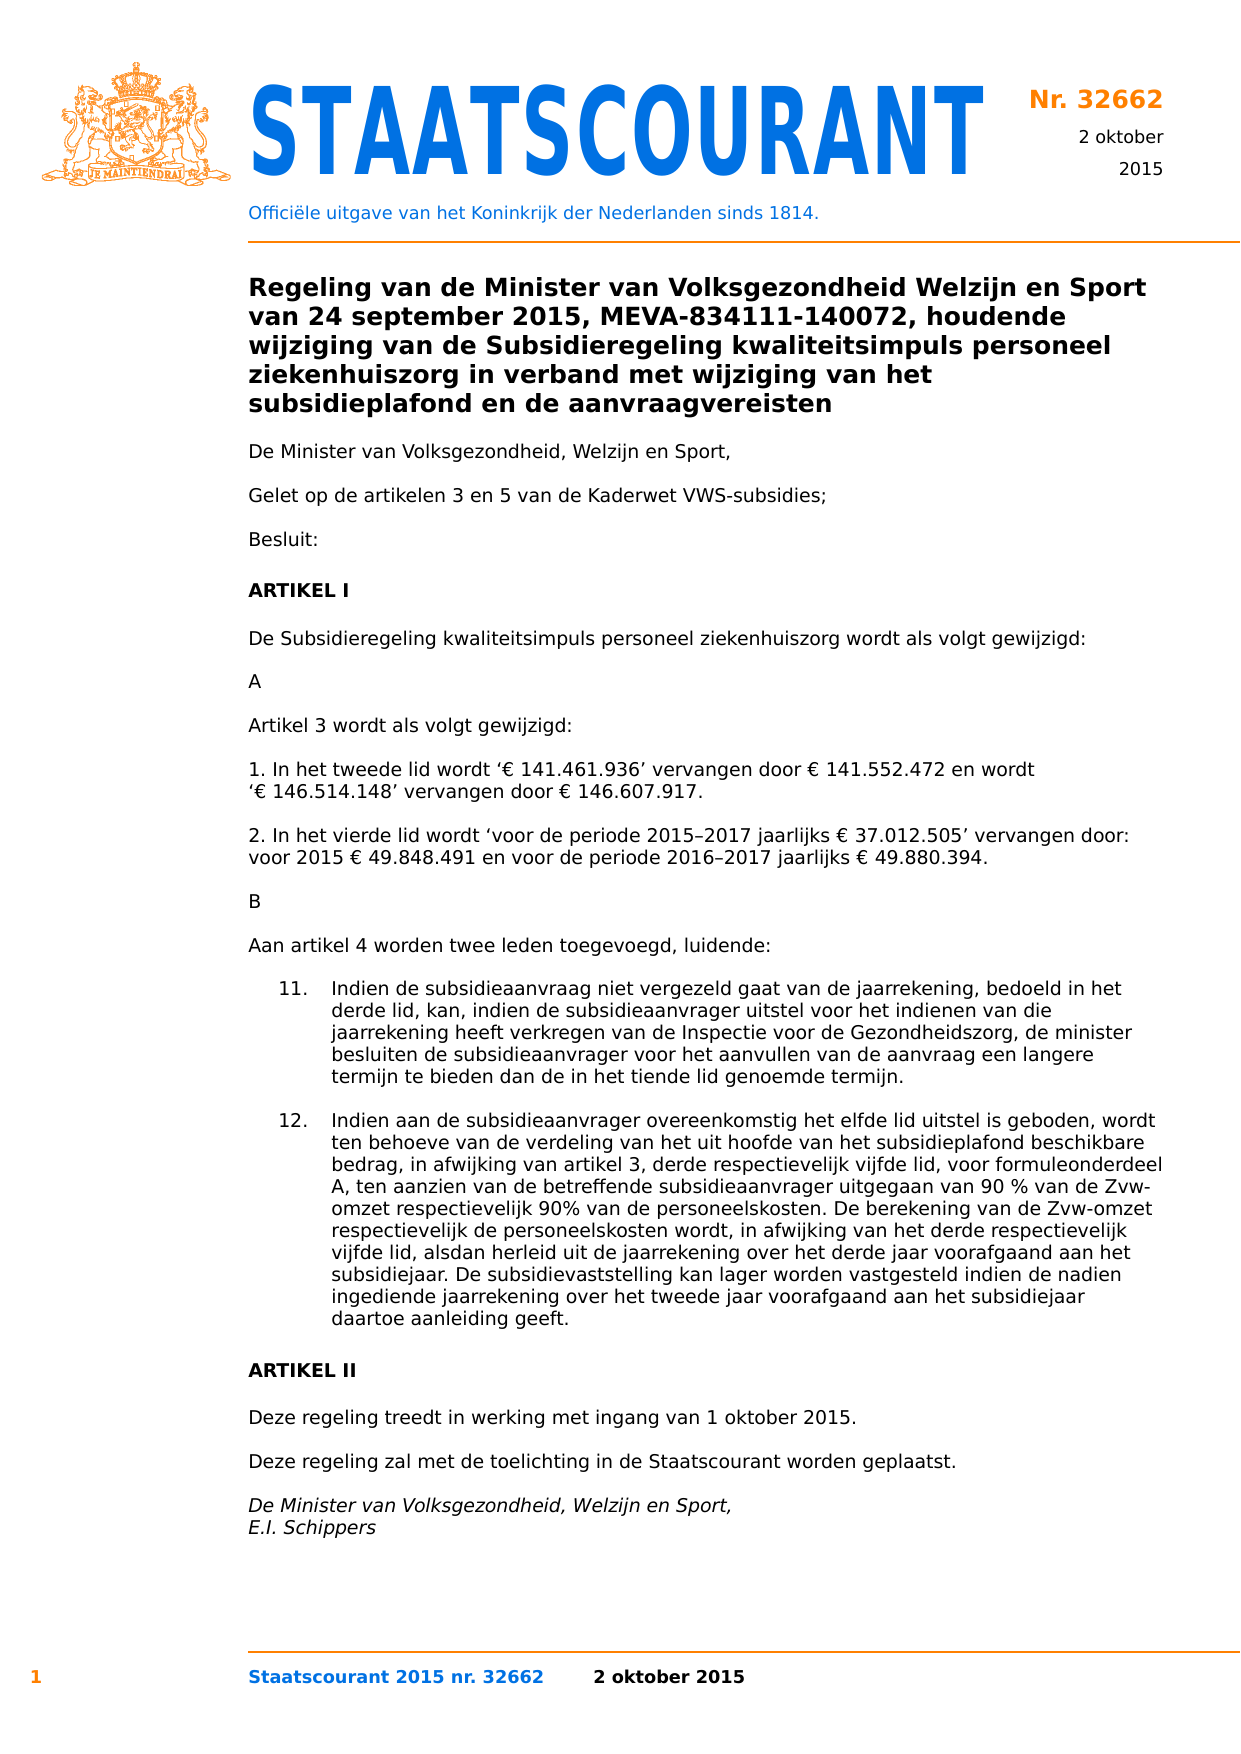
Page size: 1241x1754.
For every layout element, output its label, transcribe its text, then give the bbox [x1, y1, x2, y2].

table_header [25, 62, 248, 241]
text 12. Indien aan de subsidieaanvrager overeenkomstig het elfde lid uitstel is geboden, wordt ten behoeve van de verdeling van het uit hoofde van het subsidieplafond beschikbare bedrag, in afwijking van artikel 3, derde respectievelijk vijfde lid, voor formuleonderdeel A, ten aanzien van de betreffende subsidieaanvrager uitgegaan van 90 % van de Zvw-omzet respectievelijk 90% van de personeelskosten. De berekening van de Zvw-omzet respectievelijk de personeelskosten wordt, in afwijking van het derde respectievelijk vijfde lid, alsdan herleid uit de jaarrekening over het derde jaar voorafgaand aan het subsidiejaar. De subsidievaststelling kan lager worden vastgesteld indien de nadien ingediende jaarrekening over het tweede jaar voorafgaand aan het subsidiejaar daartoe aanleiding geeft. [278, 1110, 1163, 1330]
text Artikel 3 wordt als volgt gewijzigd: [248, 715, 1163, 737]
subtitle ARTIKEL I [248, 580, 1163, 602]
text De Minister van Volksgezondheid, Welzijn en Sport, E.I. Schippers [248, 1494, 1163, 1538]
text 11. Indien de subsidieaanvraag niet vergezeld gaat van de jaarrekening, bedoeld in het derde lid, kan, indien de subsidieaanvrager uitstel voor het indienen van die jaarrekening heeft verkregen van de Inspectie voor de Gezondheidszorg, de minister besluiten de subsidieaanvrager voor het aanvullen van de aanvraag een langere termijn te bieden dan de in het tiende lid genoemde termijn. [278, 978, 1163, 1088]
text De Minister van Volksgezondheid, Welzijn en Sport, [248, 441, 1163, 463]
table_cell 2 oktober [998, 121, 1240, 153]
text B [248, 891, 1163, 913]
table_cell 2015 [998, 153, 1240, 203]
text Besluit: [248, 528, 1163, 550]
table_header Nr. 32662 [998, 62, 1240, 121]
table_header STAATSCOURANT [248, 62, 998, 203]
text 1. In het tweede lid wordt ‘€ 141.461.936’ vervangen door € 141.552.472 en wordt ‘€ 146.514.148’ vervangen door € 146.607.917. [248, 759, 1163, 803]
text 2. In het vierde lid wordt ‘voor de periode 2015–2017 jaarlijks € 37.012.505’ vervangen door: voor 2015 € 49.848.491 en voor de periode 2016–2017 jaarlijks € 49.880.394. [248, 825, 1163, 869]
text De Subsidieregeling kwaliteitsimpuls personeel ziekenhuiszorg wordt als volgt gewijzigd: [248, 627, 1163, 649]
table_cell Officiële uitgave van het Koninkrijk der Nederlanden sinds 1814. [248, 203, 1240, 241]
text Deze regeling zal met de toelichting in de Staatscourant worden geplaatst. [248, 1451, 1163, 1473]
subtitle ARTIKEL II [248, 1360, 1163, 1382]
picture [41, 62, 231, 186]
text Gelet op de artikelen 3 en 5 van de Kaderwet VWS-subsidies; [248, 484, 1163, 507]
text A [248, 671, 1163, 693]
text Aan artikel 4 worden twee leden toegevoegd, luidende: [248, 934, 1163, 956]
subtitle Regeling van de Minister van Volksgezondheid Welzijn en Sport van 24 september 2015, MEVA-834111-140072, houdende wijziging van de Subsidieregeling kwaliteitsimpuls personeel ziekenhuiszorg in verband met wijziging van het subsidieplafond en de aanvraagvereisten [248, 273, 1163, 419]
text Deze regeling treedt in werking met ingang van 1 oktober 2015. [248, 1407, 1163, 1429]
